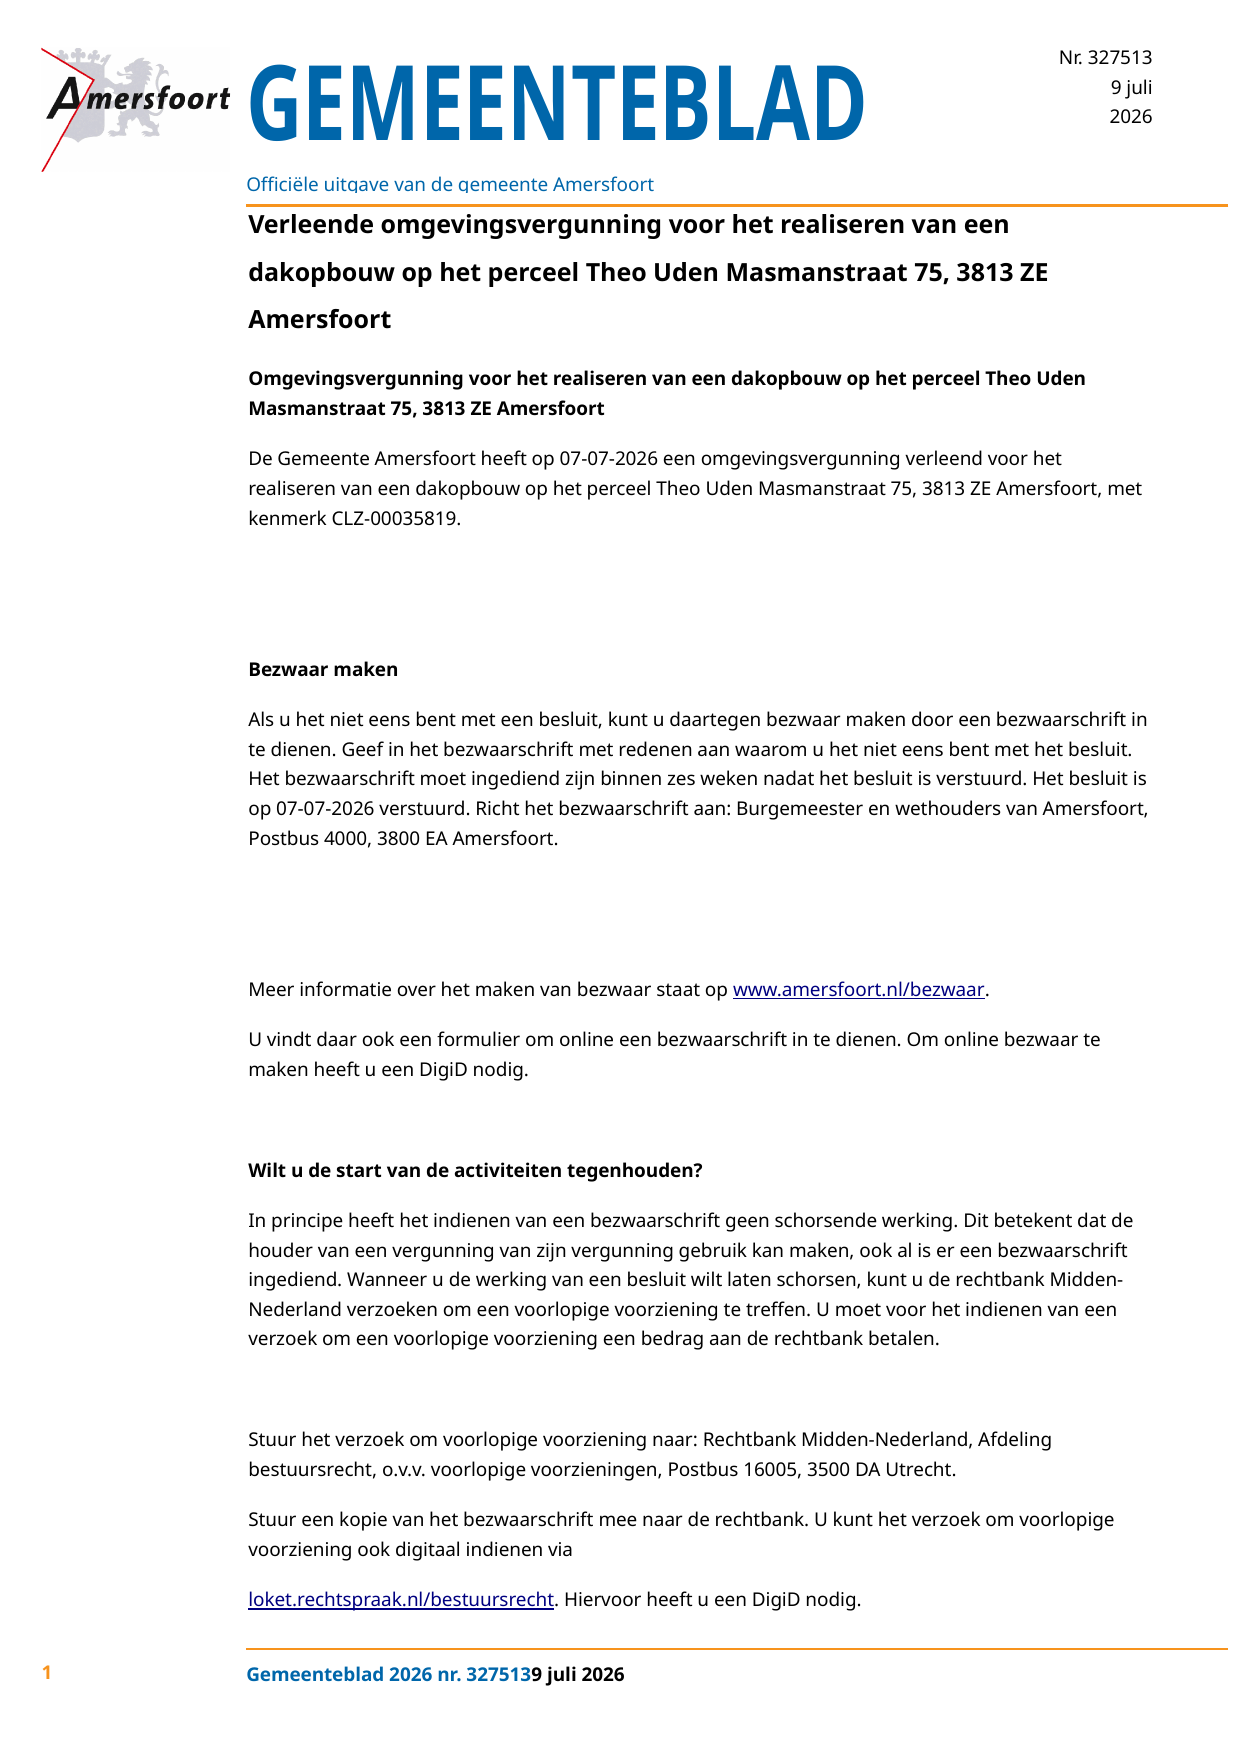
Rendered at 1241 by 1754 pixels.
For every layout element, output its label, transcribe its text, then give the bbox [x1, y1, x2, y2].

text Als u het niet eens bent met een besluit, kunt u daartegen bezwaar maken door een bezwaarschrift in te dienen. Geef in het bezwaarschrift met redenen aan waarom u het niet eens bent met het besluit. Het bezwaarschrift moet ingediend zijn binnen zes weken nadat het besluit is verstuurd. Het besluit is op 07-07-2026 verstuurd. Richt het bezwaarschrift aan: Burgemeester en wethouders van Amersfoort, Postbus 4000, 3800 EA Amersfoort. [248, 706, 1152, 850]
text Bezwaar maken [248, 656, 1152, 682]
text In principe heeft het indienen van een bezwaarschrift geen schorsende werking. Dit betekent dat de houder van een vergunning van zijn vergunning gebruik kan maken, ook al is er een bezwaarschrift ingediend. Wanneer u de werking van een besluit wilt laten schorsen, kunt u de rechtbank Midden-Nederland verzoeken om een voorlopige voorziening te treffen. U moet voor het indienen van een verzoek om een voorlopige voorziening een bedrag aan de rechtbank betalen. [248, 1207, 1152, 1351]
text Verleende omgevingsvergunning voor het realiseren van een dakopbouw op het perceel Theo Uden Masmanstraat 75, 3813 ZE Amersfoort [248, 207, 1152, 336]
text Omgevingsvergunning voor het realiseren van een dakopbouw op het perceel Theo Uden Masmanstraat 75, 3813 ZE Amersfoort [248, 366, 1152, 421]
text loket.rechtspraak.nl/bestuursrecht. Hiervoor heeft u een DigiD nodig. [248, 1586, 1152, 1612]
text Stuur het verzoek om voorlopige voorziening naar: Rechtbank Midden-Nederland, Afdeling bestuursrecht, o.v.v. voorlopige voorzieningen, Postbus 16005, 3500 DA Utrecht. [248, 1426, 1152, 1482]
text Meer informatie over het maken van bezwaar staat op www.amersfoort.nl/bezwaar. [248, 976, 1152, 1002]
text Stuur een kopie van het bezwaarschrift mee naar de rechtbank. U kunt het verzoek om voorlopige voorziening ook digitaal indienen via [248, 1506, 1152, 1562]
text U vindt daar ook een formulier om online een bezwaarschrift in te dienen. Om online bezwaar te maken heeft u een DigiD nodig. [248, 1026, 1152, 1082]
text Wilt u de start van de activiteiten tegenhouden? [248, 1157, 1152, 1182]
picture [41, 47, 231, 172]
text De Gemeente Amersfoort heeft op 07-07-2026 een omgevingsvergunning verleend voor het realiseren van een dakopbouw op het perceel Theo Uden Masmanstraat 75, 3813 ZE Amersfoort, met kenmerk CLZ-00035819. [248, 446, 1152, 530]
